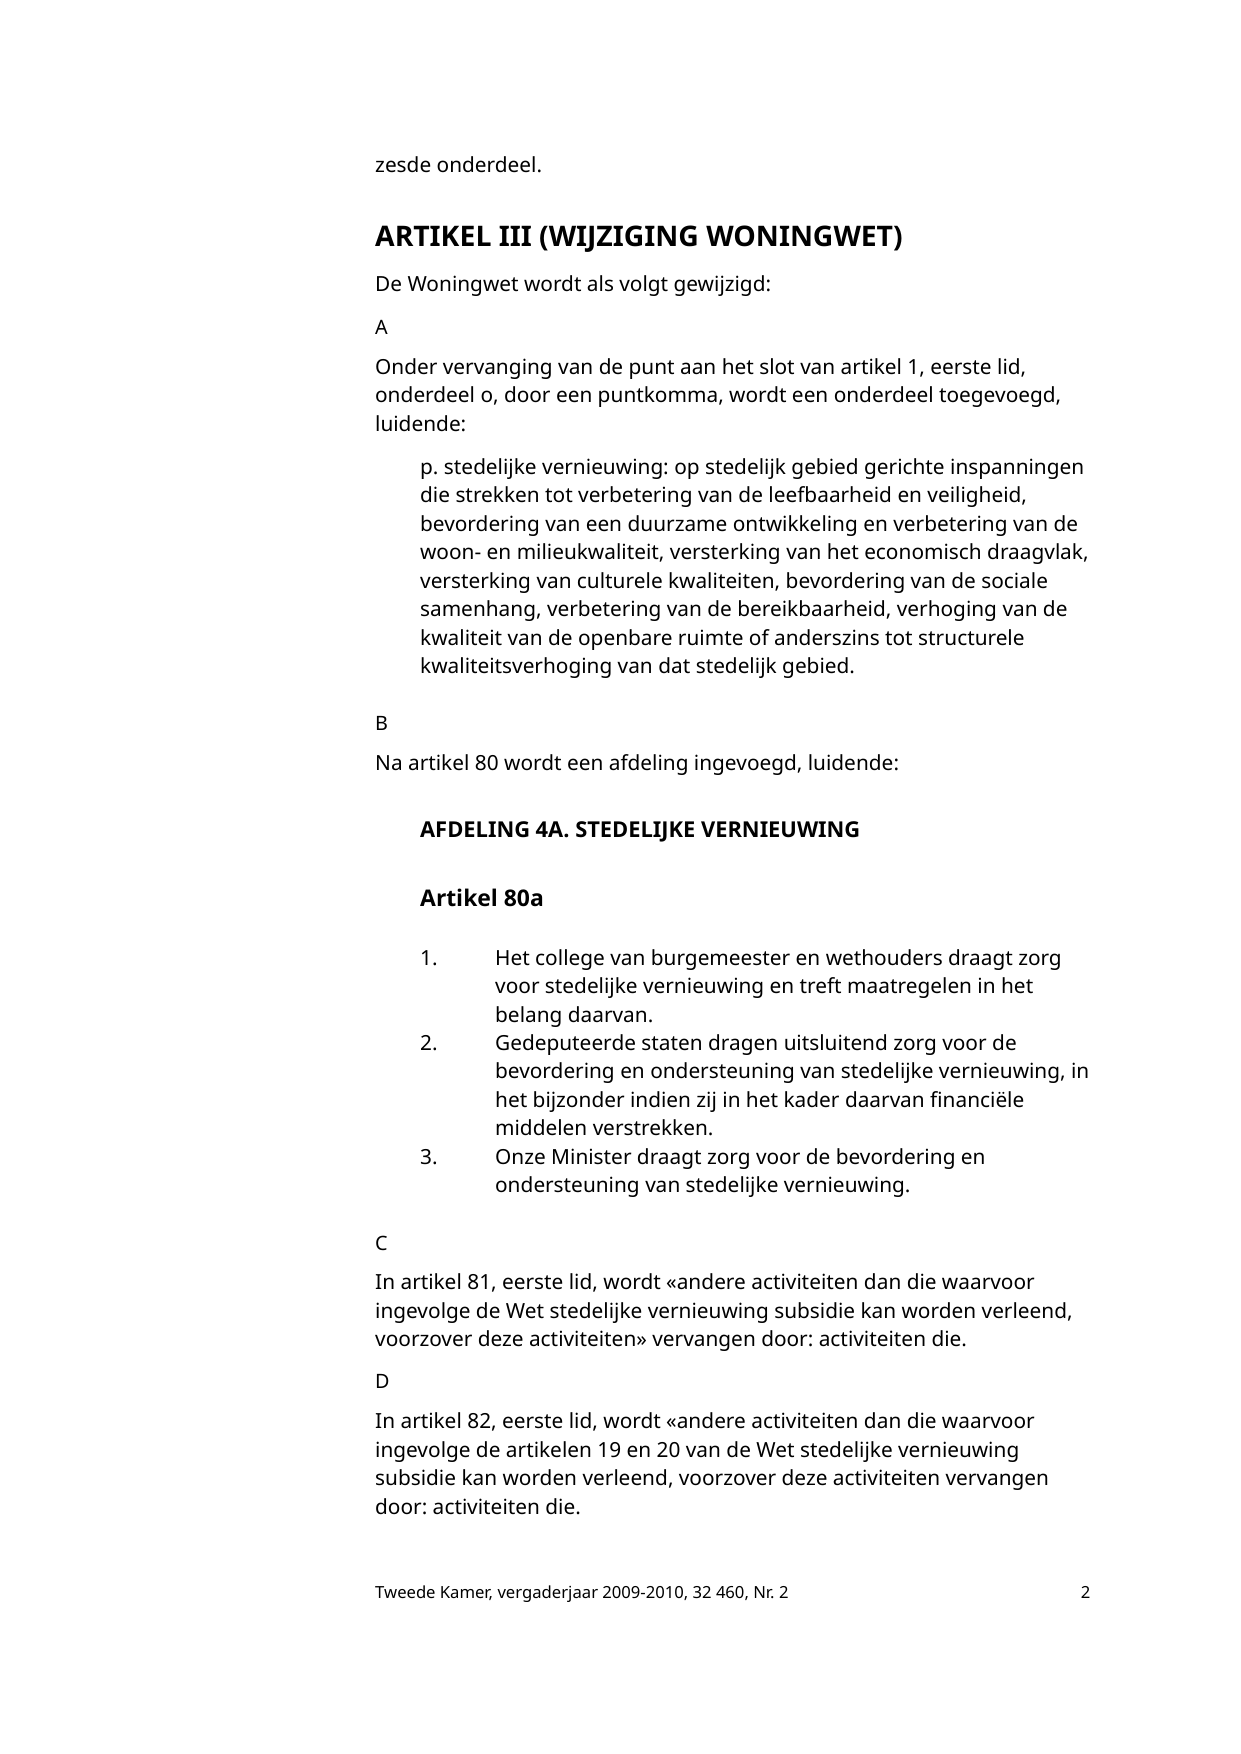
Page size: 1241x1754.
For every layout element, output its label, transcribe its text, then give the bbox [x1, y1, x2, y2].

subtitle ARTIKEL III (WIJZIGING WONINGWET) [375, 216, 1090, 254]
list Onze Minister draagt zorg voor de bevordering en ondersteuning van stedelijke vernieuwing. [420, 1142, 1090, 1199]
text A [375, 313, 1090, 340]
list Het college van burgemeester en wethouders draagt zorg voor stedelijke vernieuwing en treft maatregelen in het belang daarvan. [420, 943, 1090, 1028]
text De Woningwet wordt als volgt gewijzigd: [375, 269, 1090, 298]
text In artikel 81, eerste lid, wordt «andere activiteiten dan die waarvoor ingevolge de Wet stedelijke vernieuwing subsidie kan worden verleend, voorzover deze activiteiten» vervangen door: activiteiten die. [375, 1267, 1090, 1353]
text Onder vervanging van de punt aan het slot van artikel 1, eerste lid, onderdeel o, door een puntkomma, wordt een onderdeel toegevoegd, luidende: [375, 352, 1090, 437]
text D [375, 1368, 1090, 1395]
text Na artikel 80 wordt een afdeling ingevoegd, luidende: [375, 748, 1090, 777]
list Gedeputeerde staten dragen uitsluitend zorg voor de bevordering en ondersteuning van stedelijke vernieuwing, in het bijzonder indien zij in het kader daarvan financiële middelen verstrekken. [420, 1028, 1090, 1142]
subtitle AFDELING 4A. STEDELIJKE VERNIEUWING [420, 814, 1090, 844]
subtitle Artikel 80a [420, 882, 1090, 913]
text In artikel 82, eerste lid, wordt «andere activiteiten dan die waarvoor ingevolge de artikelen 19 en 20 van de Wet stedelijke vernieuwing subsidie kan worden verleend, voorzover deze activiteiten vervangen door: activiteiten die. [375, 1407, 1090, 1520]
text p. stedelijke vernieuwing: op stedelijk gebied gerichte inspanningen die strekken tot verbetering van de leefbaarheid en veiligheid, bevordering van een duurzame ontwikkeling en verbetering van de woon- en milieukwaliteit, versterking van het economisch draagvlak, versterking van culturele kwaliteiten, bevordering van de sociale samenhang, verbetering van de bereikbaarheid, verhoging van de kwaliteit van de openbare ruimte of anderszins tot structurele kwaliteitsverhoging van dat stedelijk gebied. [420, 452, 1090, 679]
text C [375, 1229, 1090, 1256]
text zesde onderdeel. [375, 150, 1090, 178]
text B [375, 709, 1090, 737]
